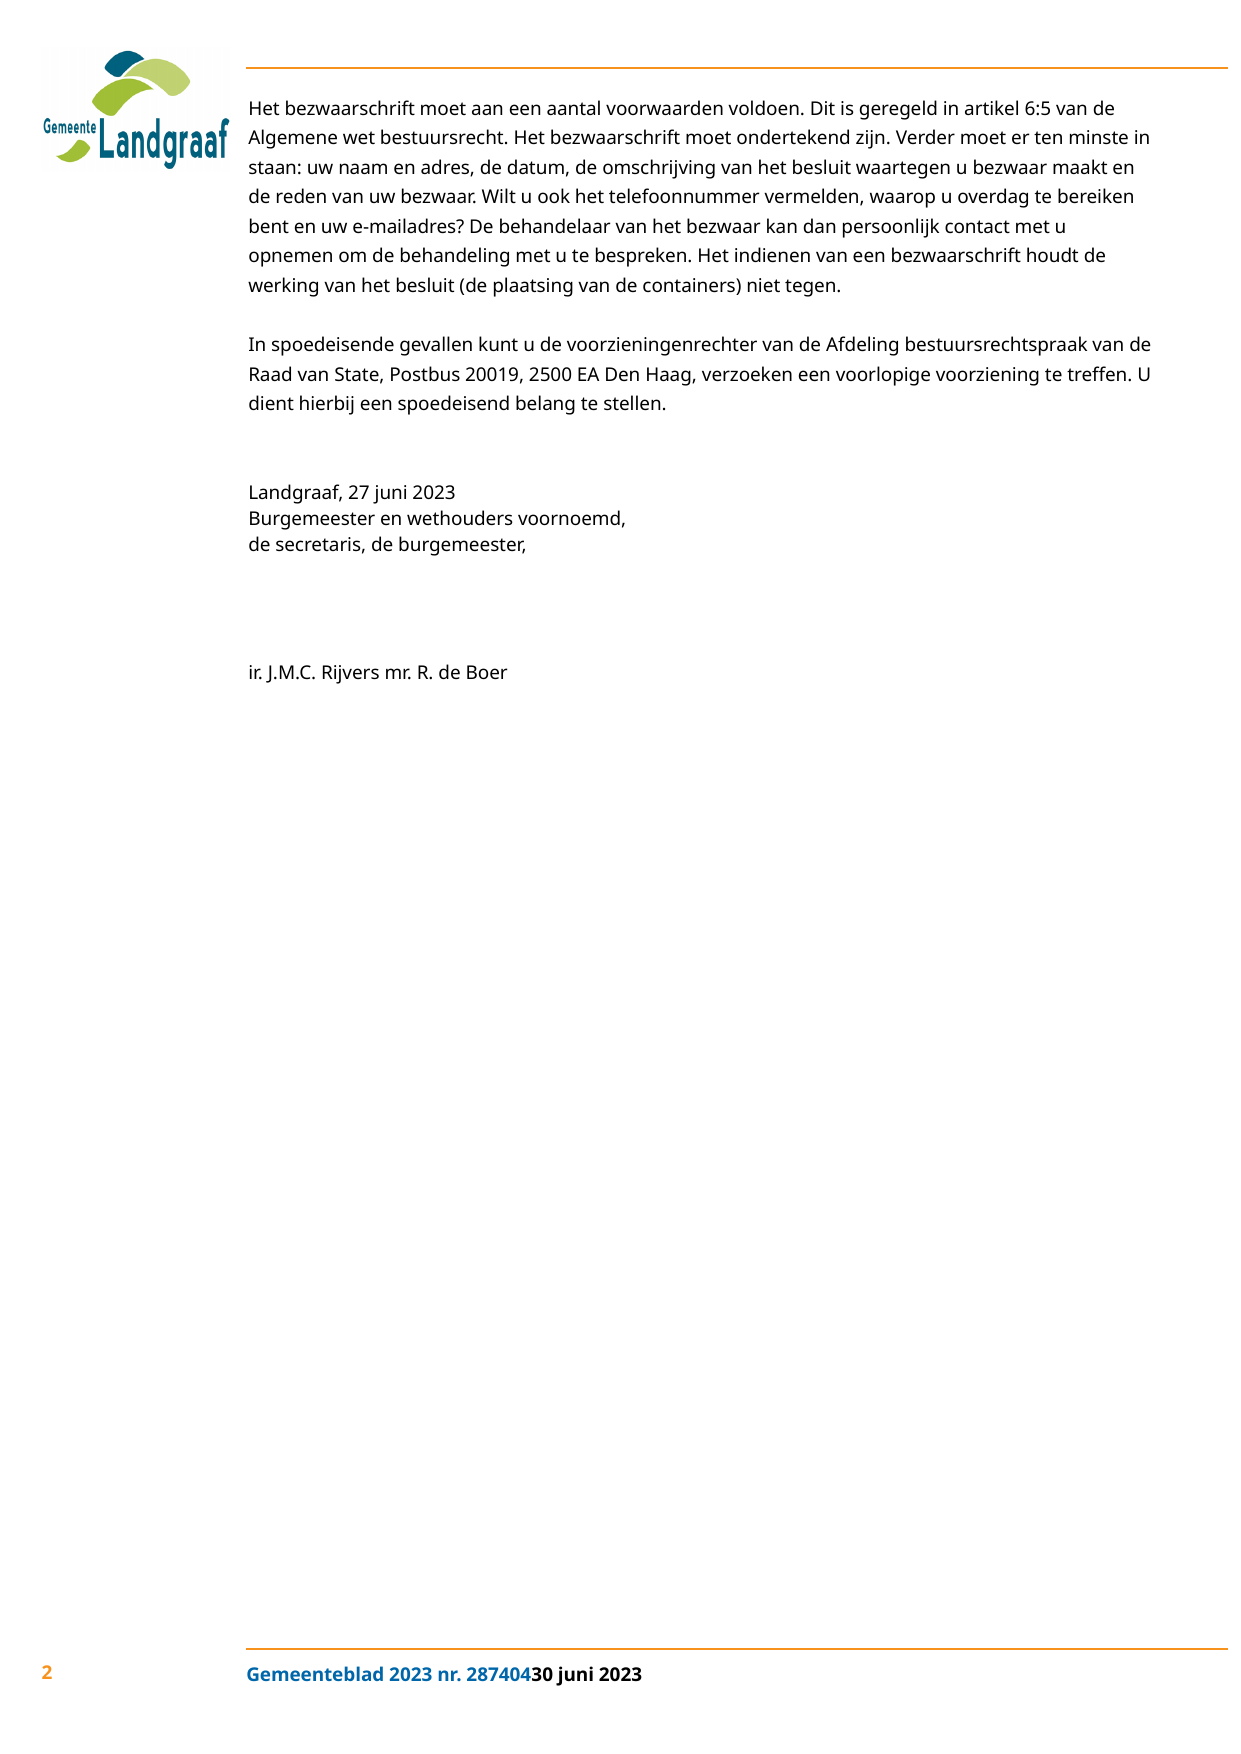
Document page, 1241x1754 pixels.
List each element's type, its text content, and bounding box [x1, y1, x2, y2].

text In spoedeisende gevallen kunt u de voorzieningenrechter van de Afdeling bestuursrechtspraak van de Raad van State, Postbus 20019, 2500 EA Den Haag, verzoeken een voorlopige voorziening te treffen. U dient hierbij een spoedeisend belang te stellen. [248, 331, 1152, 416]
text Het bezwaarschrift moet aan een aantal voorwaarden voldoen. Dit is geregeld in artikel 6:5 van de Algemene wet bestuursrecht. Het bezwaarschrift moet ondertekend zijn. Verder moet er ten minste in staan: uw naam en adres, de datum, de omschrijving van het besluit waartegen u bezwaar maakt en de reden van uw bezwaar. Wilt u ook het telefoonnummer vermelden, waarop u overdag te bereiken bent en uw e-mailadres? De behandelaar van het bezwaar kan dan persoonlijk contact met u opnemen om de behandeling met u te bespreken. Het indienen van een bezwaarschrift houdt de werking van het besluit (de plaatsing van de containers) niet tegen. [248, 95, 1152, 298]
text Burgemeester en wethouders voornoemd, [248, 505, 1152, 531]
text ir. J.M.C. Rijvers mr. R. de Boer [248, 659, 1152, 685]
text Landgraaf, 27 juni 2023 [248, 479, 1152, 505]
text de secretaris, de burgemeester, [248, 531, 1152, 557]
picture [41, 47, 231, 172]
